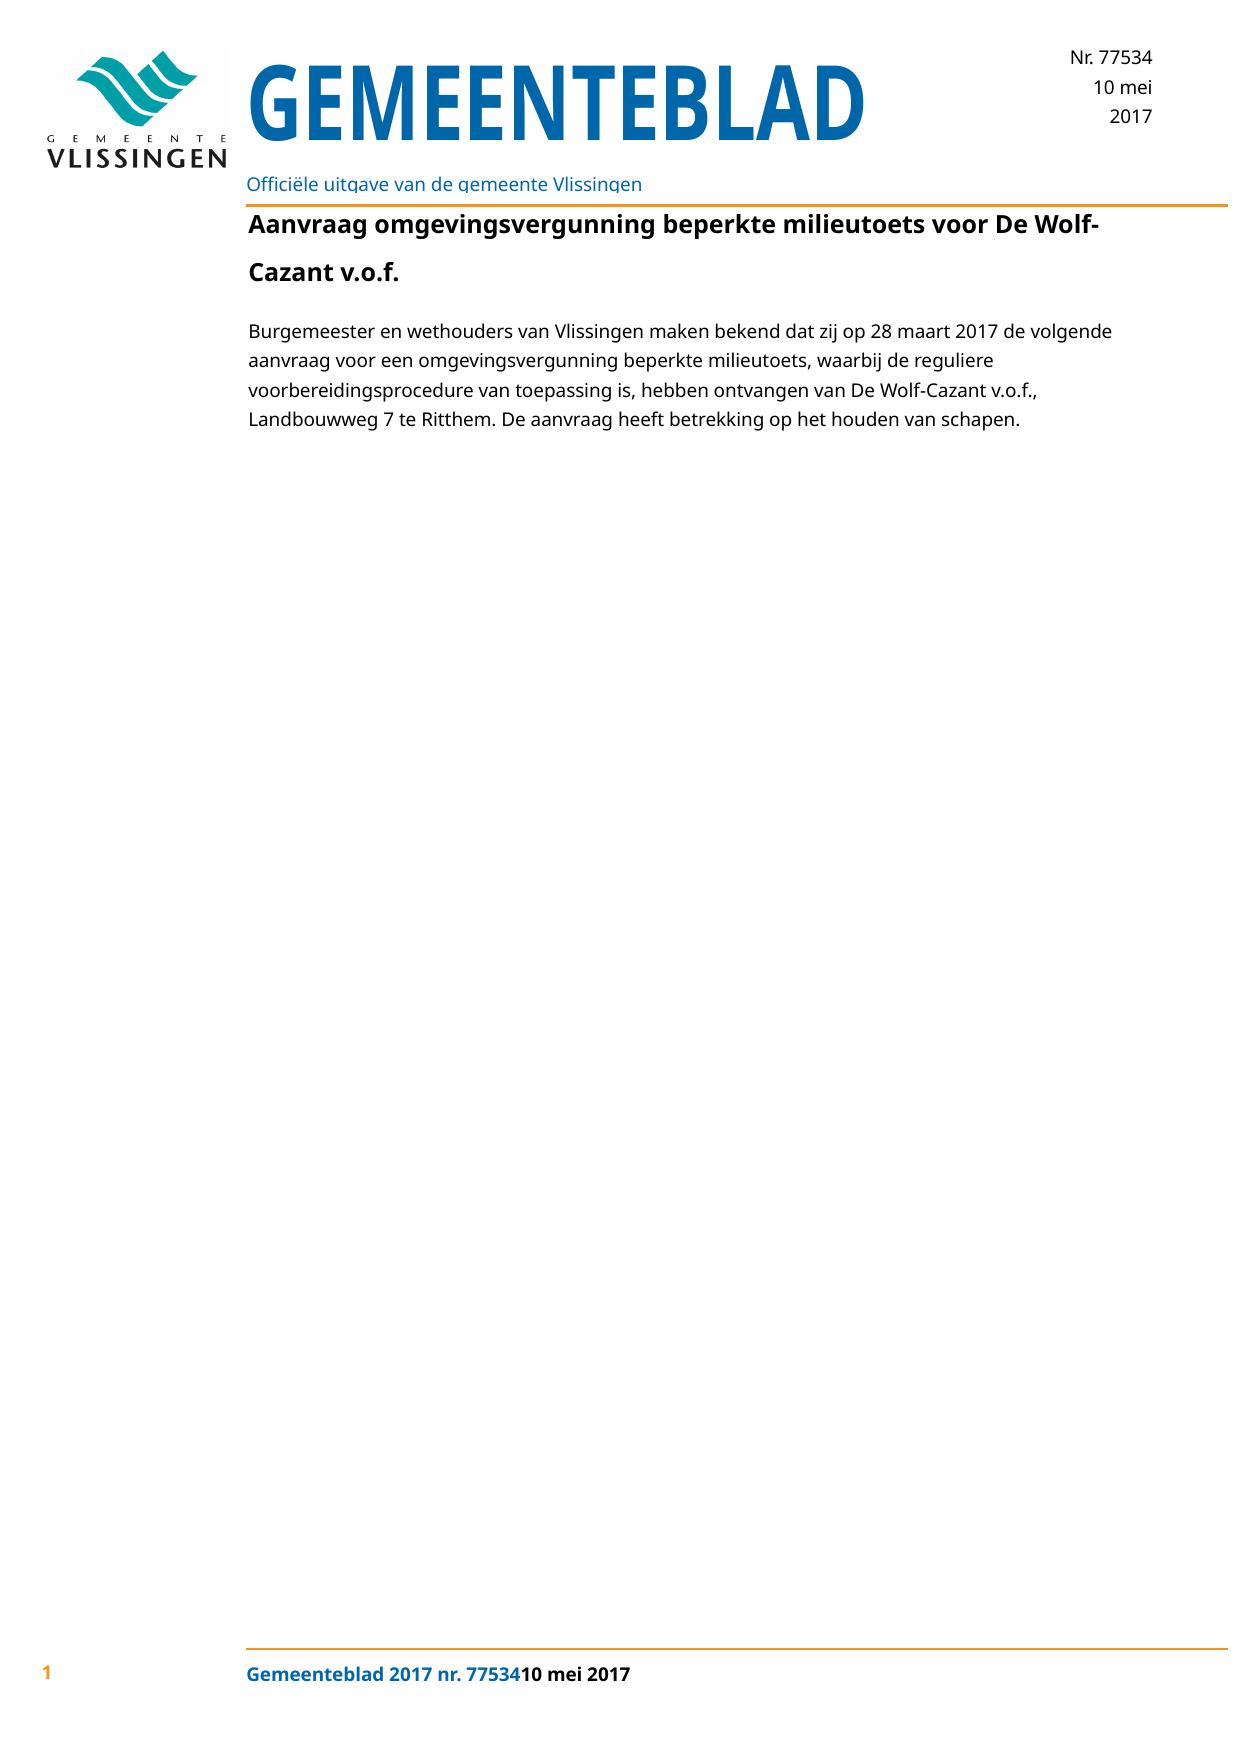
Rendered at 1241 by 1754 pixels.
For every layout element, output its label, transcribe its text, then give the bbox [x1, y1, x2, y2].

picture [41, 47, 231, 172]
text Aanvraag omgevingsvergunning beperkte milieutoets voor De Wolf-Cazant v.o.f. [248, 207, 1152, 288]
text Burgemeester en wethouders van Vlissingen maken bekend dat zij op 28 maart 2017 de volgende aanvraag voor een omgevingsvergunning beperkte milieutoets, waarbij de reguliere voorbereidingsprocedure van toepassing is, hebben ontvangen van De Wolf-Cazant v.o.f., Landbouwweg 7 te Ritthem. De aanvraag heeft betrekking op het houden van schapen. [248, 318, 1152, 432]
